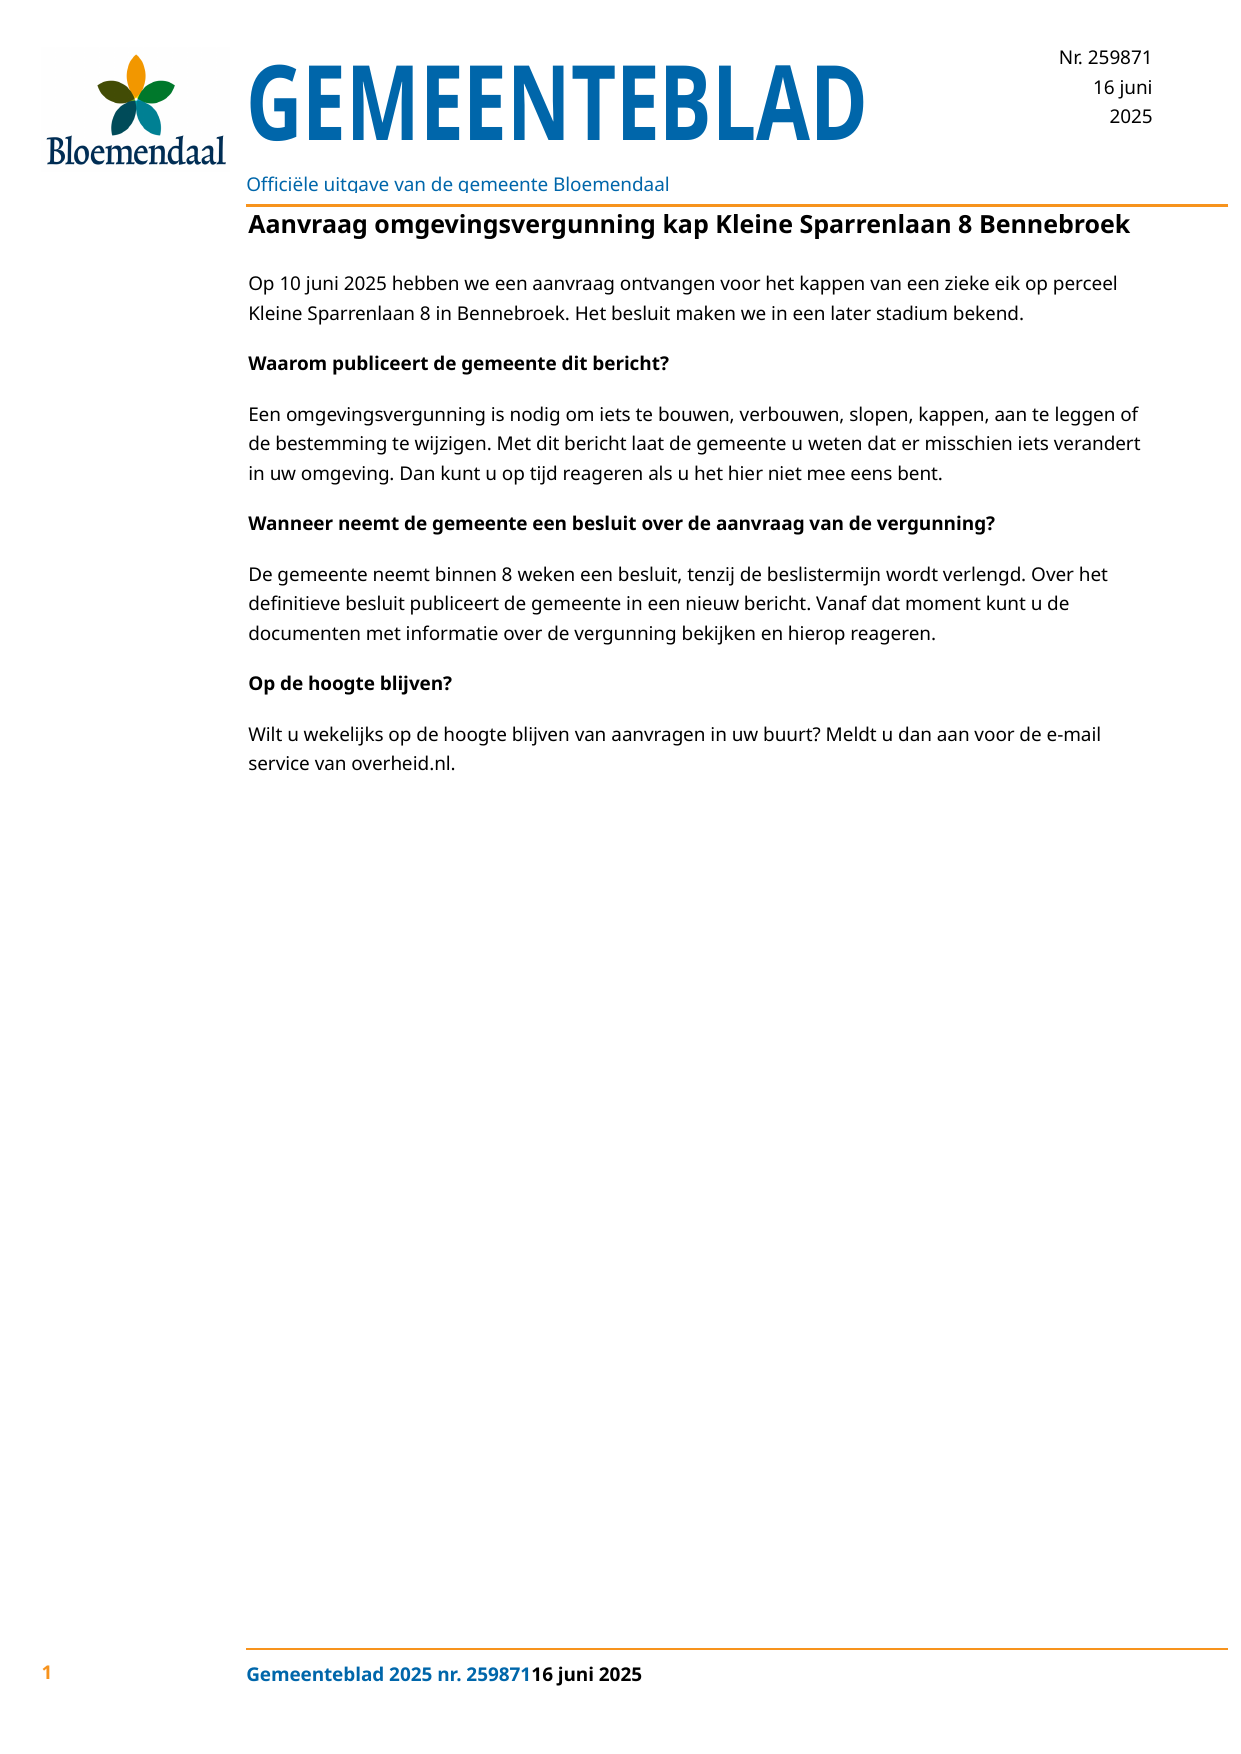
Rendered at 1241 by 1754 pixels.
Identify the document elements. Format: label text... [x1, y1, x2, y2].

text Een omgevingsvergunning is nodig om iets te bouwen, verbouwen, slopen, kappen, aan te leggen of de bestemming te wijzigen. Met dit bericht laat de gemeente u weten dat er misschien iets verandert in uw omgeving. Dan kunt u op tijd reageren als u het hier niet mee eens bent. [248, 401, 1152, 486]
text Wanneer neemt de gemeente een besluit over de aanvraag van de vergunning? [248, 510, 1152, 536]
text De gemeente neemt binnen 8 weken een besluit, tenzij de beslistermijn wordt verlengd. Over het definitieve besluit publiceert de gemeente in een nieuw bericht. Vanaf dat moment kunt u de documenten met informatie over de vergunning bekijken en hierop reageren. [248, 561, 1152, 646]
text Op de hoogte blijven? [248, 670, 1152, 696]
text Aanvraag omgevingsvergunning kap Kleine Sparrenlaan 8 Bennebroek [248, 207, 1152, 241]
text Wilt u wekelijks op de hoogte blijven van aanvragen in uw buurt? Meldt u dan aan voor de e-mail service van overheid.nl. [248, 721, 1152, 776]
picture [41, 47, 231, 172]
text Op 10 juni 2025 hebben we een aanvraag ontvangen voor het kappen van een zieke eik op perceel Kleine Sparrenlaan 8 in Bennebroek. Het besluit maken we in een later stadium bekend. [248, 270, 1152, 326]
text Waarom publiceert de gemeente dit bericht? [248, 350, 1152, 376]
